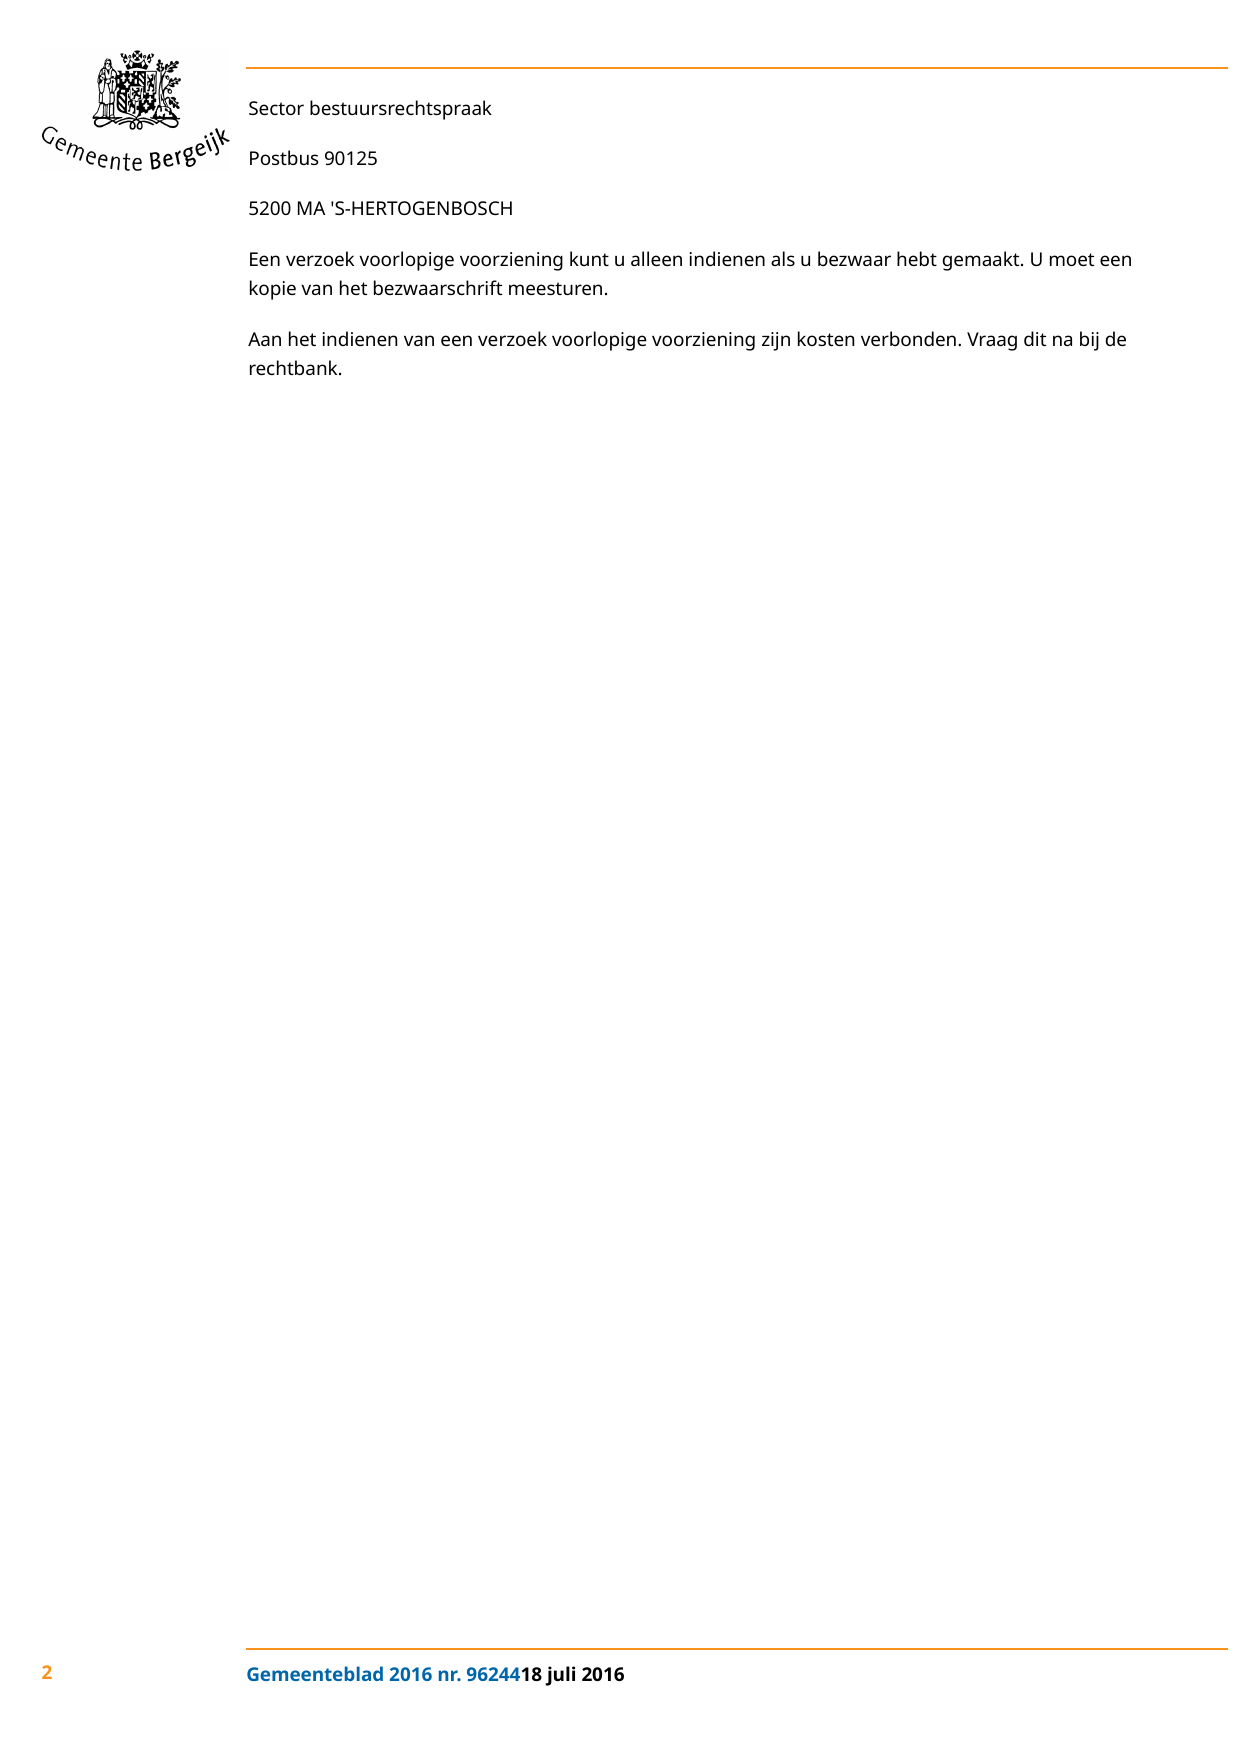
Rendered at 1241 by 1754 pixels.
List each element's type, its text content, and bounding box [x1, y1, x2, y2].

picture [41, 47, 231, 172]
text Sector bestuursrechtspraak [248, 95, 1152, 121]
text Postbus 90125 [248, 145, 1152, 171]
text Aan het indienen van een verzoek voorlopige voorziening zijn kosten verbonden. Vraag dit na bij de rechtbank. [248, 326, 1152, 381]
text 5200 MA 'S-HERTOGENBOSCH [248, 196, 1152, 221]
text Een verzoek voorlopige voorziening kunt u alleen indienen als u bezwaar hebt gemaakt. U moet een kopie van het bezwaarschrift meesturen. [248, 246, 1152, 301]
